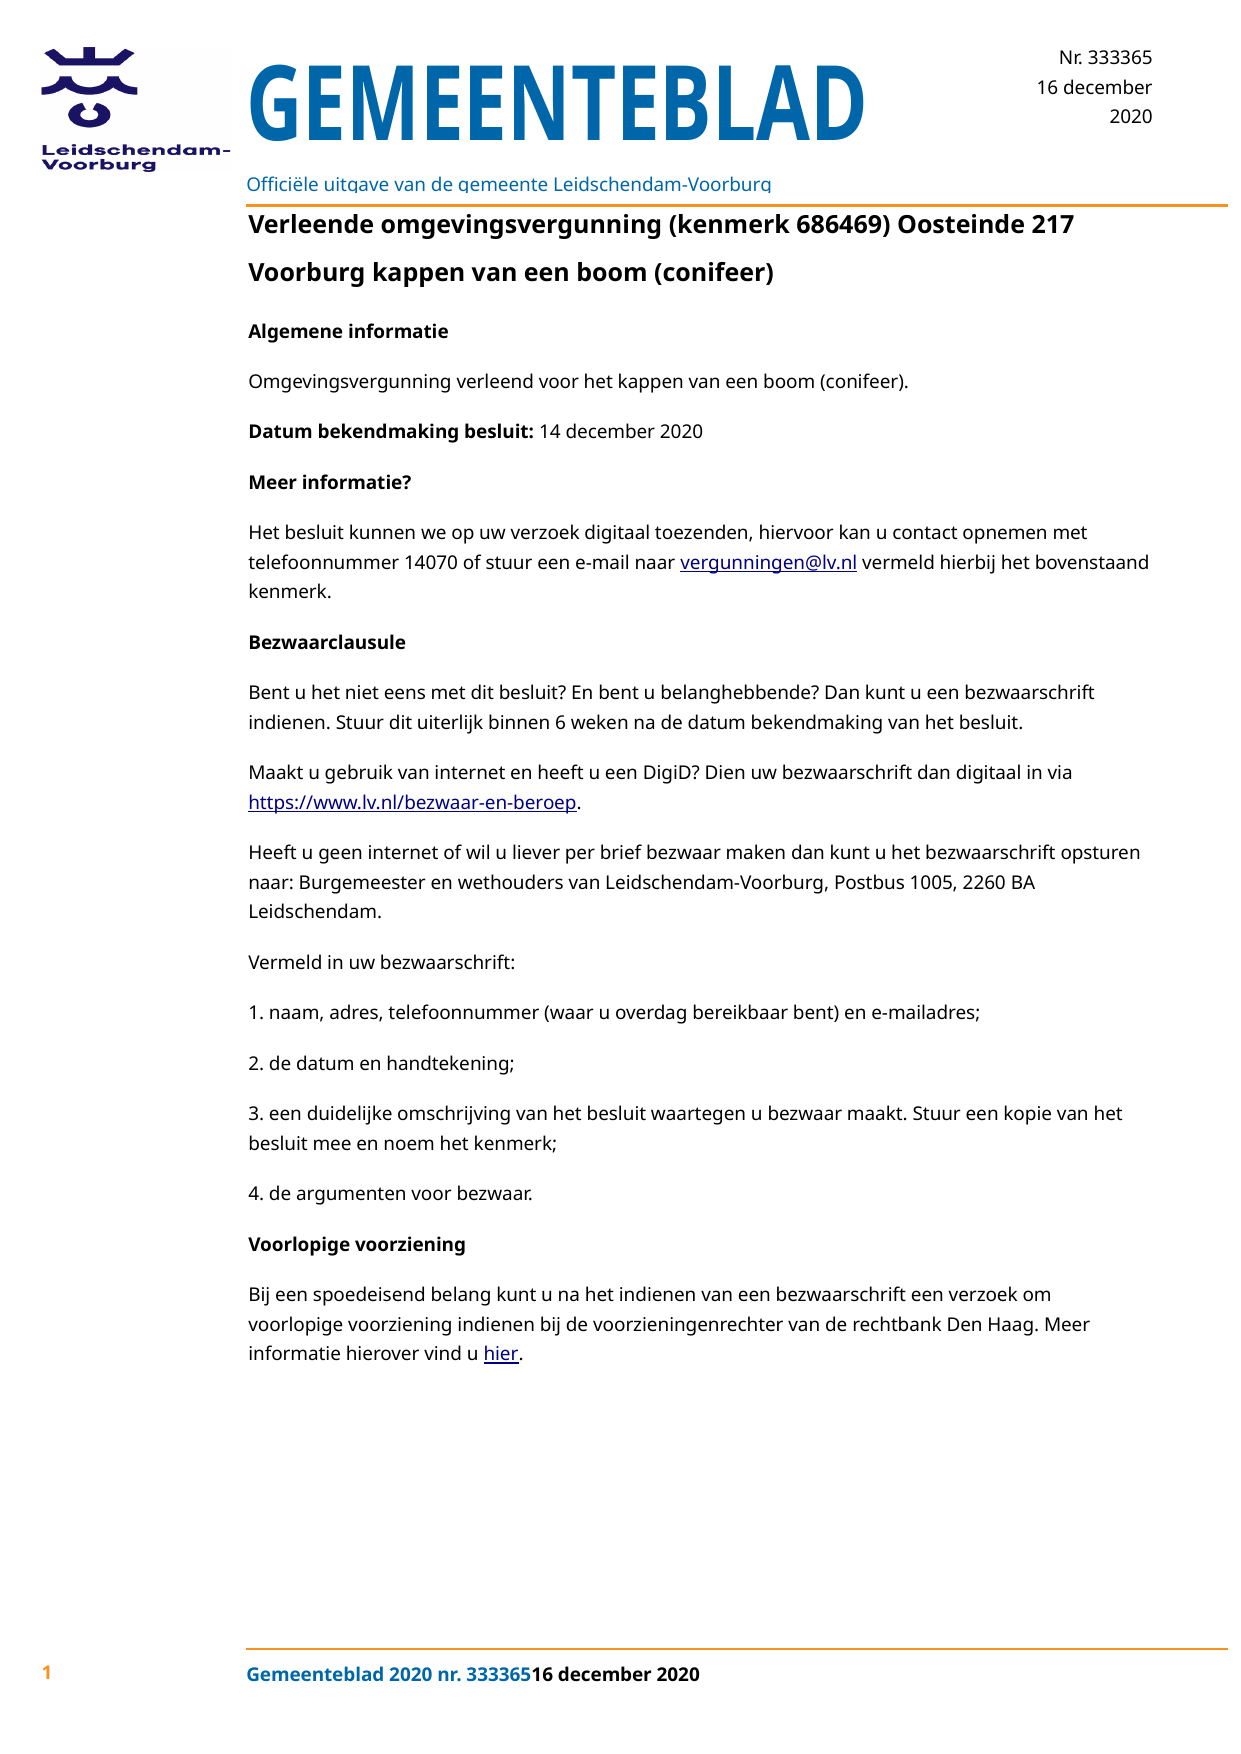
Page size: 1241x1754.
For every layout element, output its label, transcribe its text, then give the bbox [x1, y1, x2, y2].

text Algemene informatie [248, 318, 1152, 344]
text Bent u het niet eens met dit besluit? En bent u belanghebbende? Dan kunt u een bezwaarschrift indienen. Stuur dit uiterlijk binnen 6 weken na de datum bekendmaking van het besluit. [248, 679, 1152, 735]
text Bezwaarclausule [248, 629, 1152, 655]
text 1. naam, adres, telefoonnummer (waar u overdag bereikbaar bent) en e-mailadres; [248, 999, 1152, 1025]
text Het besluit kunnen we op uw verzoek digitaal toezenden, hiervoor kan u contact opnemen met telefoonnummer 14070 of stuur een e-mail naar vergunningen@lv.nl vermeld hierbij het bovenstaand kenmerk. [248, 519, 1152, 604]
text Verleende omgevingsvergunning (kenmerk 686469) Oosteinde 217 Voorburg kappen van een boom (conifeer) [248, 207, 1152, 288]
text Bij een spoedeisend belang kunt u na het indienen van een bezwaarschrift een verzoek om voorlopige voorziening indienen bij de voorzieningenrechter van de rechtbank Den Haag. Meer informatie hierover vind u hier. [248, 1281, 1152, 1366]
text Voorlopige voorziening [248, 1231, 1152, 1257]
text 2. de datum en handtekening; [248, 1050, 1152, 1076]
text Datum bekendmaking besluit: 14 december 2020 [248, 419, 1152, 444]
text 4. de argumenten voor bezwaar. [248, 1180, 1152, 1206]
text Meer informatie? [248, 469, 1152, 495]
text Vermeld in uw bezwaarschrift: [248, 949, 1152, 975]
text Maakt u gebruik van internet en heeft u een DigiD? Dien uw bezwaarschrift dan digitaal in via https://www.lv.nl/bezwaar-en-beroep. [248, 759, 1152, 815]
picture [41, 47, 231, 172]
text 3. een duidelijke omschrijving van het besluit waartegen u bezwaar maakt. Stuur een kopie van het besluit mee en noem het kenmerk; [248, 1100, 1152, 1156]
text Heeft u geen internet of wil u liever per brief bezwaar maken dan kunt u het bezwaarschrift opsturen naar: Burgemeester en wethouders van Leidschendam-Voorburg, Postbus 1005, 2260 BA Leidschendam. [248, 839, 1152, 924]
text Omgevingsvergunning verleend voor het kappen van een boom (conifeer). [248, 368, 1152, 394]
